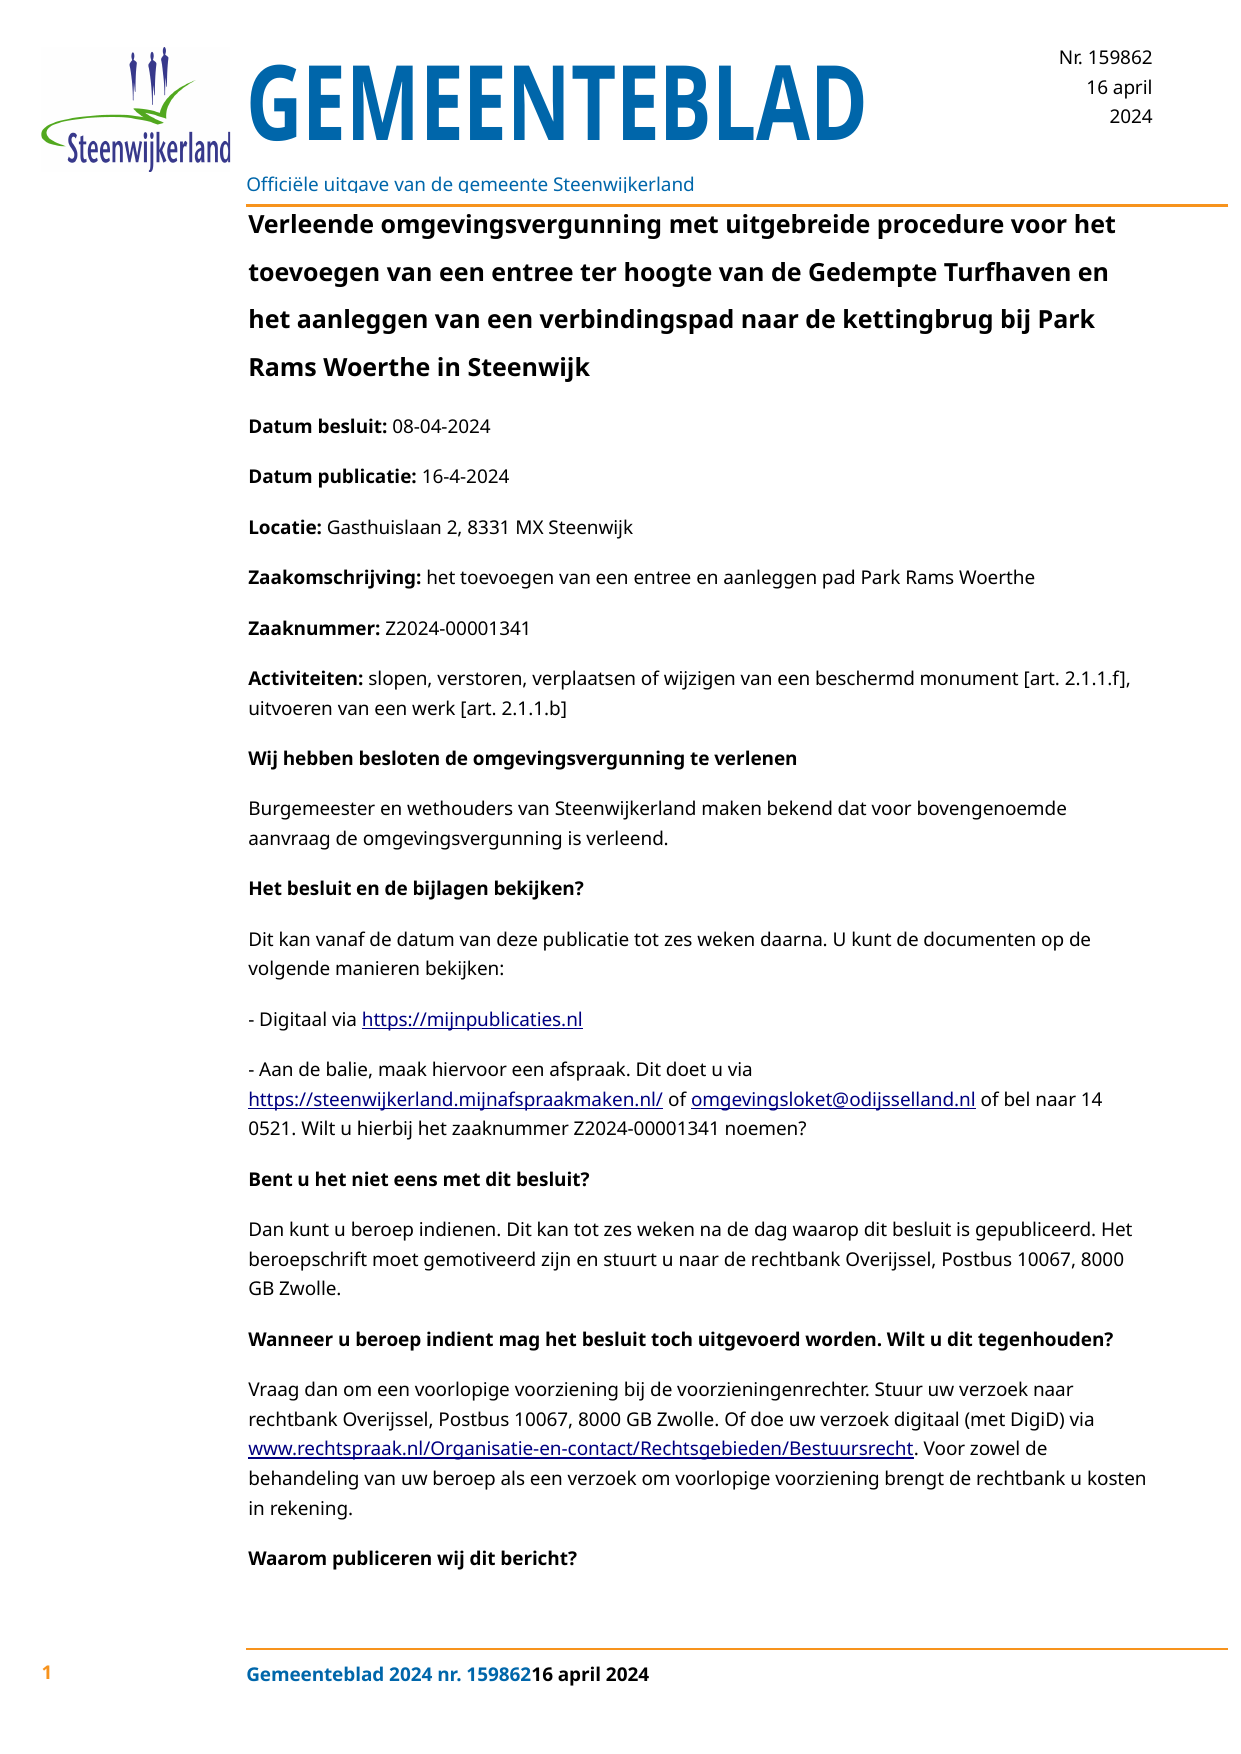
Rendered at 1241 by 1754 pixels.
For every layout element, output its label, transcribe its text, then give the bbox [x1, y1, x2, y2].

text Activiteiten: slopen, verstoren, verplaatsen of wijzigen van een beschermd monument [art. 2.1.1.f], uitvoeren van een werk [art. 2.1.1.b] [248, 665, 1152, 721]
picture [41, 47, 231, 172]
text Datum besluit: 08-04-2024 [248, 413, 1152, 439]
text Waarom publiceren wij dit bericht? [248, 1545, 1152, 1571]
text Zaaknummer: Z2024-00001341 [248, 615, 1152, 641]
text Wanneer u beroep indient mag het besluit toch uitgevoerd worden. Wilt u dit tegenhouden? [248, 1326, 1152, 1352]
text Verleende omgevingsvergunning met uitgebreide procedure voor het toevoegen van een entree ter hoogte van de Gedempte Turfhaven en het aanleggen van een verbindingspad naar de kettingbrug bij Park Rams Woerthe in Steenwijk [248, 207, 1152, 384]
text Datum publicatie: 16-4-2024 [248, 463, 1152, 489]
text Bent u het niet eens met dit besluit? [248, 1166, 1152, 1192]
text Wij hebben besloten de omgevingsvergunning te verlenen [248, 745, 1152, 771]
text - Aan de balie, maak hiervoor een afspraak. Dit doet u via https://steenwijkerland.mijnafspraakmaken.nl/ of omgevingsloket@odijsselland.nl of bel naar 14 0521. Wilt u hierbij het zaaknummer Z2024-00001341 noemen? [248, 1056, 1152, 1141]
text Locatie: Gasthuislaan 2, 8331 MX Steenwijk [248, 514, 1152, 540]
text Dan kunt u beroep indienen. Dit kan tot zes weken na de dag waarop dit besluit is gepubliceerd. Het beroepschrift moet gemotiveerd zijn en stuurt u naar de rechtbank Overijssel, Postbus 10067, 8000 GB Zwolle. [248, 1216, 1152, 1301]
text Het besluit en de bijlagen bekijken? [248, 876, 1152, 901]
text Zaakomschrijving: het toevoegen van een entree en aanleggen pad Park Rams Woerthe [248, 564, 1152, 590]
text Vraag dan om een voorlopige voorziening bij de voorzieningenrechter. Stuur uw verzoek naar rechtbank Overijssel, Postbus 10067, 8000 GB Zwolle. Of doe uw verzoek digitaal (met DigiD) via www.rechtspraak.nl/Organisatie-en-contact/Rechtsgebieden/Bestuursrecht. Voor zowel de behandeling van uw beroep als een verzoek om voorlopige voorziening brengt de rechtbank u kosten in rekening. [248, 1376, 1152, 1521]
text Burgemeester en wethouders van Steenwijkerland maken bekend dat voor bovengenoemde aanvraag de omgevingsvergunning is verleend. [248, 796, 1152, 851]
text Dit kan vanaf de datum van deze publicatie tot zes weken daarna. U kunt de documenten op de volgende manieren bekijken: [248, 926, 1152, 981]
text - Digitaal via https://mijnpublicaties.nl [248, 1006, 1152, 1032]
